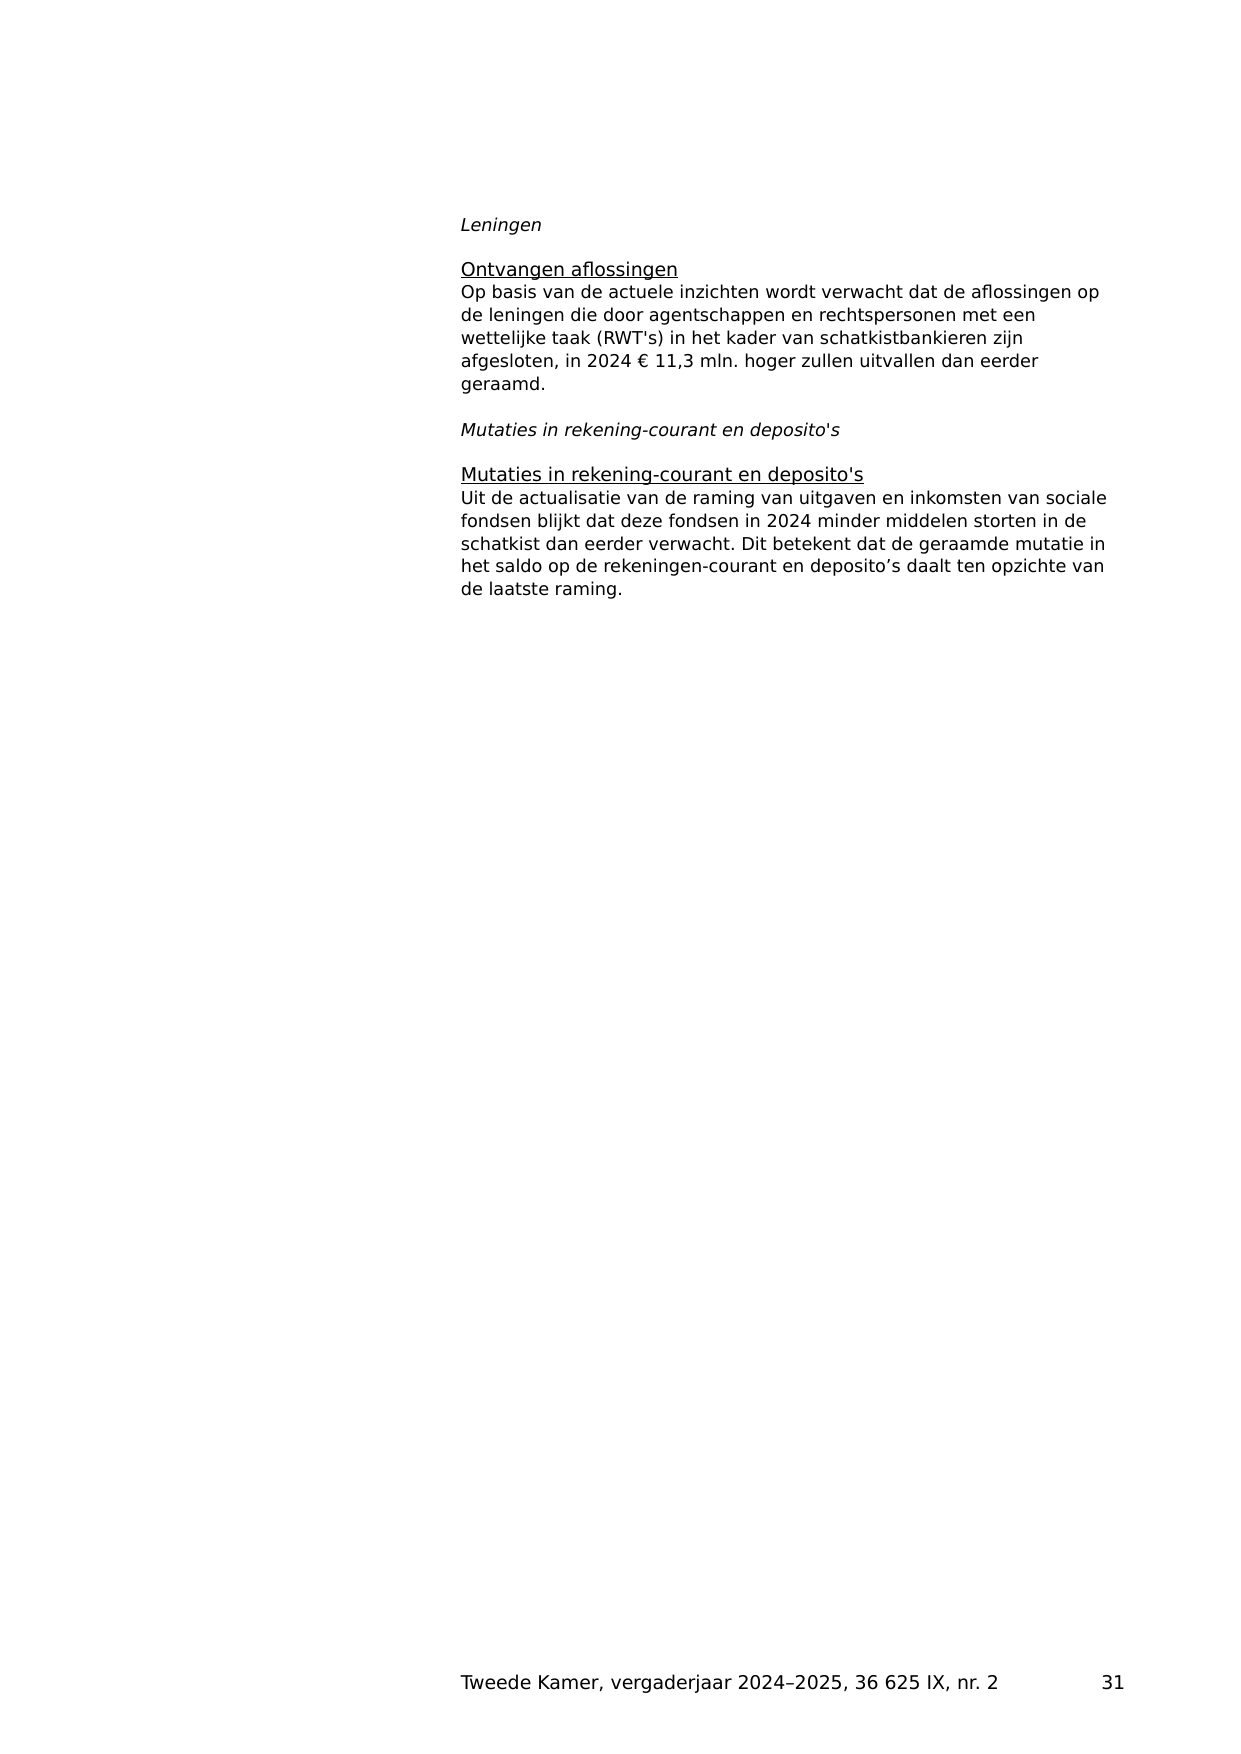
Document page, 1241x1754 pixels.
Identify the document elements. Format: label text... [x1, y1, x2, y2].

text Uit de actualisatie van de raming van uitgaven en inkomsten van sociale fondsen blĳkt dat deze fondsen in 2024 minder middelen storten in de schatkist dan eerder verwacht. Dit betekent dat de geraamde mutatie in het saldo op de rekeningen-courant en deposito’s daalt ten opzichte van de laatste raming. [461, 486, 1125, 600]
text Op basis van de actuele inzichten wordt verwacht dat de aflossingen op de leningen die door agentschappen en rechtspersonen met een wettelijke taak (RWT's) in het kader van schatkistbankieren zijn afgesloten, in 2024 € 11,3 mln. hoger zullen uitvallen dan eerder geraamd. [461, 281, 1125, 395]
text Mutaties in rekening-courant en deposito's [461, 464, 1125, 486]
text Ontvangen aflossingen [461, 258, 1125, 281]
text Leningen [461, 213, 1125, 236]
text Mutaties in rekening-courant en deposito's [461, 418, 1125, 441]
